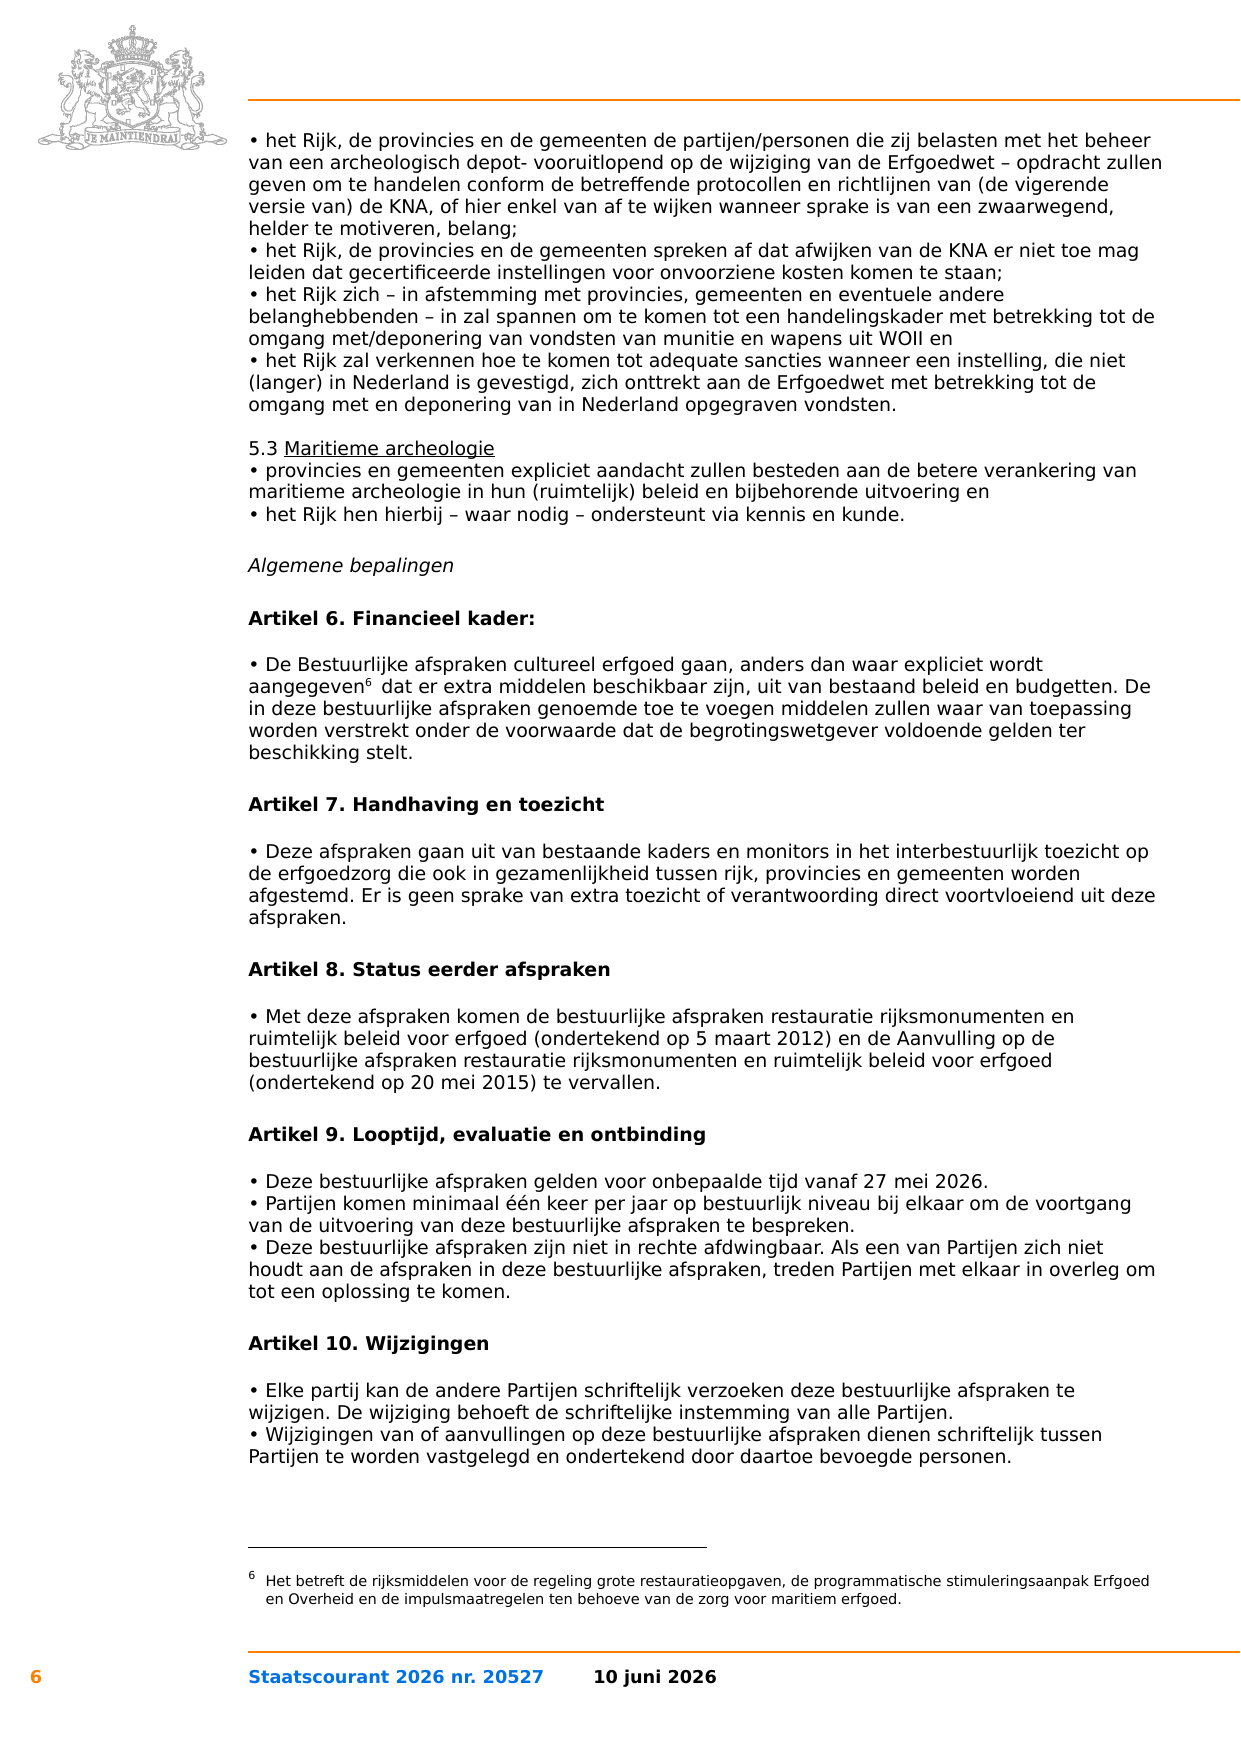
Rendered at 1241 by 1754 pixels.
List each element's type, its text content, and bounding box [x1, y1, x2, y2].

subtitle Artikel 8. Status eerder afspraken [248, 959, 1163, 981]
text Het betreft de rijksmiddelen voor de regeling grote restauratieopgaven, de programmatische stimuleringsaanpak Erfgoed en Overheid en de impulsmaatregelen ten behoeve van de zorg voor maritiem erfgoed. [248, 1569, 1163, 1608]
text • Deze bestuurlijke afspraken zijn niet in rechte afdwingbaar. Als een van Partijen zich niet houdt aan de afspraken in deze bestuurlijke afspraken, treden Partijen met elkaar in overleg om tot een oplossing te komen. [248, 1237, 1163, 1303]
text • Partijen komen minimaal één keer per jaar op bestuurlijk niveau bij elkaar om de voortgang van de uitvoering van deze bestuurlijke afspraken te bespreken. [248, 1193, 1163, 1237]
text • Elke partij kan de andere Partijen schriftelijk verzoeken deze bestuurlijke afspraken te wijzigen. De wijziging behoeft de schriftelijke instemming van alle Partijen. [248, 1380, 1163, 1424]
text • provincies en gemeenten expliciet aandacht zullen besteden aan de betere verankering van maritieme archeologie in hun (ruimtelijk) beleid en bijbehorende uitvoering en [248, 459, 1163, 503]
text • het Rijk zal verkennen hoe te komen tot adequate sancties wanneer een instelling, die niet (langer) in Nederland is gevestigd, zich onttrekt aan de Erfgoedwet met betrekking tot de omgang met en deponering van in Nederland opgegraven vondsten. [248, 350, 1163, 416]
text • het Rijk, de provincies en de gemeenten de partijen/personen die zij belasten met het beheer van een archeologisch depot- vooruitlopend op de wijziging van de Erfgoedwet – opdracht zullen geven om te handelen conform de betreffende protocollen en richtlijnen van (de vigerende versie van) de KNA, of hier enkel van af te wijken wanneer sprake is van een zwaarwegend, helder te motiveren, belang; [248, 130, 1163, 240]
subtitle Algemene bepalingen [248, 555, 1163, 577]
subtitle Artikel 10. Wijzigingen [248, 1333, 1163, 1355]
text • Deze bestuurlijke afspraken gelden voor onbepaalde tijd vanaf 27 mei 2026. [248, 1171, 1163, 1193]
text • het Rijk, de provincies en de gemeenten spreken af dat afwijken van de KNA er niet toe mag leiden dat gecertificeerde instellingen voor onvoorziene kosten komen te staan; [248, 240, 1163, 284]
text • Wijzigingen van of aanvullingen op deze bestuurlijke afspraken dienen schriftelijk tussen Partijen te worden vastgelegd en ondertekend door daartoe bevoegde personen. [248, 1424, 1163, 1468]
subtitle Artikel 7. Handhaving en toezicht [248, 794, 1163, 816]
text • het Rijk hen hierbij – waar nodig – ondersteunt via kennis en kunde. [248, 503, 1163, 525]
text • het Rijk zich – in afstemming met provincies, gemeenten en eventuele andere belanghebbenden – in zal spannen om te komen tot een handelingskader met betrekking tot de omgang met/deponering van vondsten van munitie en wapens uit WOII en [248, 284, 1163, 350]
subtitle Artikel 6. Financieel kader: [248, 607, 1163, 629]
text • Met deze afspraken komen de bestuurlijke afspraken restauratie rijksmonumenten en ruimtelijk beleid voor erfgoed (ondertekend op 5 maart 2012) en de Aanvulling op de bestuurlijke afspraken restauratie rijksmonumenten en ruimtelijk beleid voor erfgoed (ondertekend op 20 mei 2015) te vervallen. [248, 1006, 1163, 1094]
subtitle Artikel 9. Looptijd, evaluatie en ontbinding [248, 1124, 1163, 1146]
text • De Bestuurlijke afspraken cultureel erfgoed gaan, anders dan waar expliciet wordt aangegeven dat er extra middelen beschikbaar zijn, uit van bestaand beleid en budgetten. De in deze bestuurlijke afspraken genoemde toe te voegen middelen zullen waar van toepassing worden verstrekt onder de voorwaarde dat de begrotingswetgever voldoende gelden ter beschikking stelt. [248, 654, 1163, 764]
picture [38, 25, 227, 150]
text 5.3 Maritieme archeologie [248, 437, 1163, 459]
text • Deze afspraken gaan uit van bestaande kaders en monitors in het interbestuurlijk toezicht op de erfgoedzorg die ook in gezamenlijkheid tussen rijk, provincies en gemeenten worden afgestemd. Er is geen sprake van extra toezicht of verantwoording direct voortvloeiend uit deze afspraken. [248, 841, 1163, 929]
